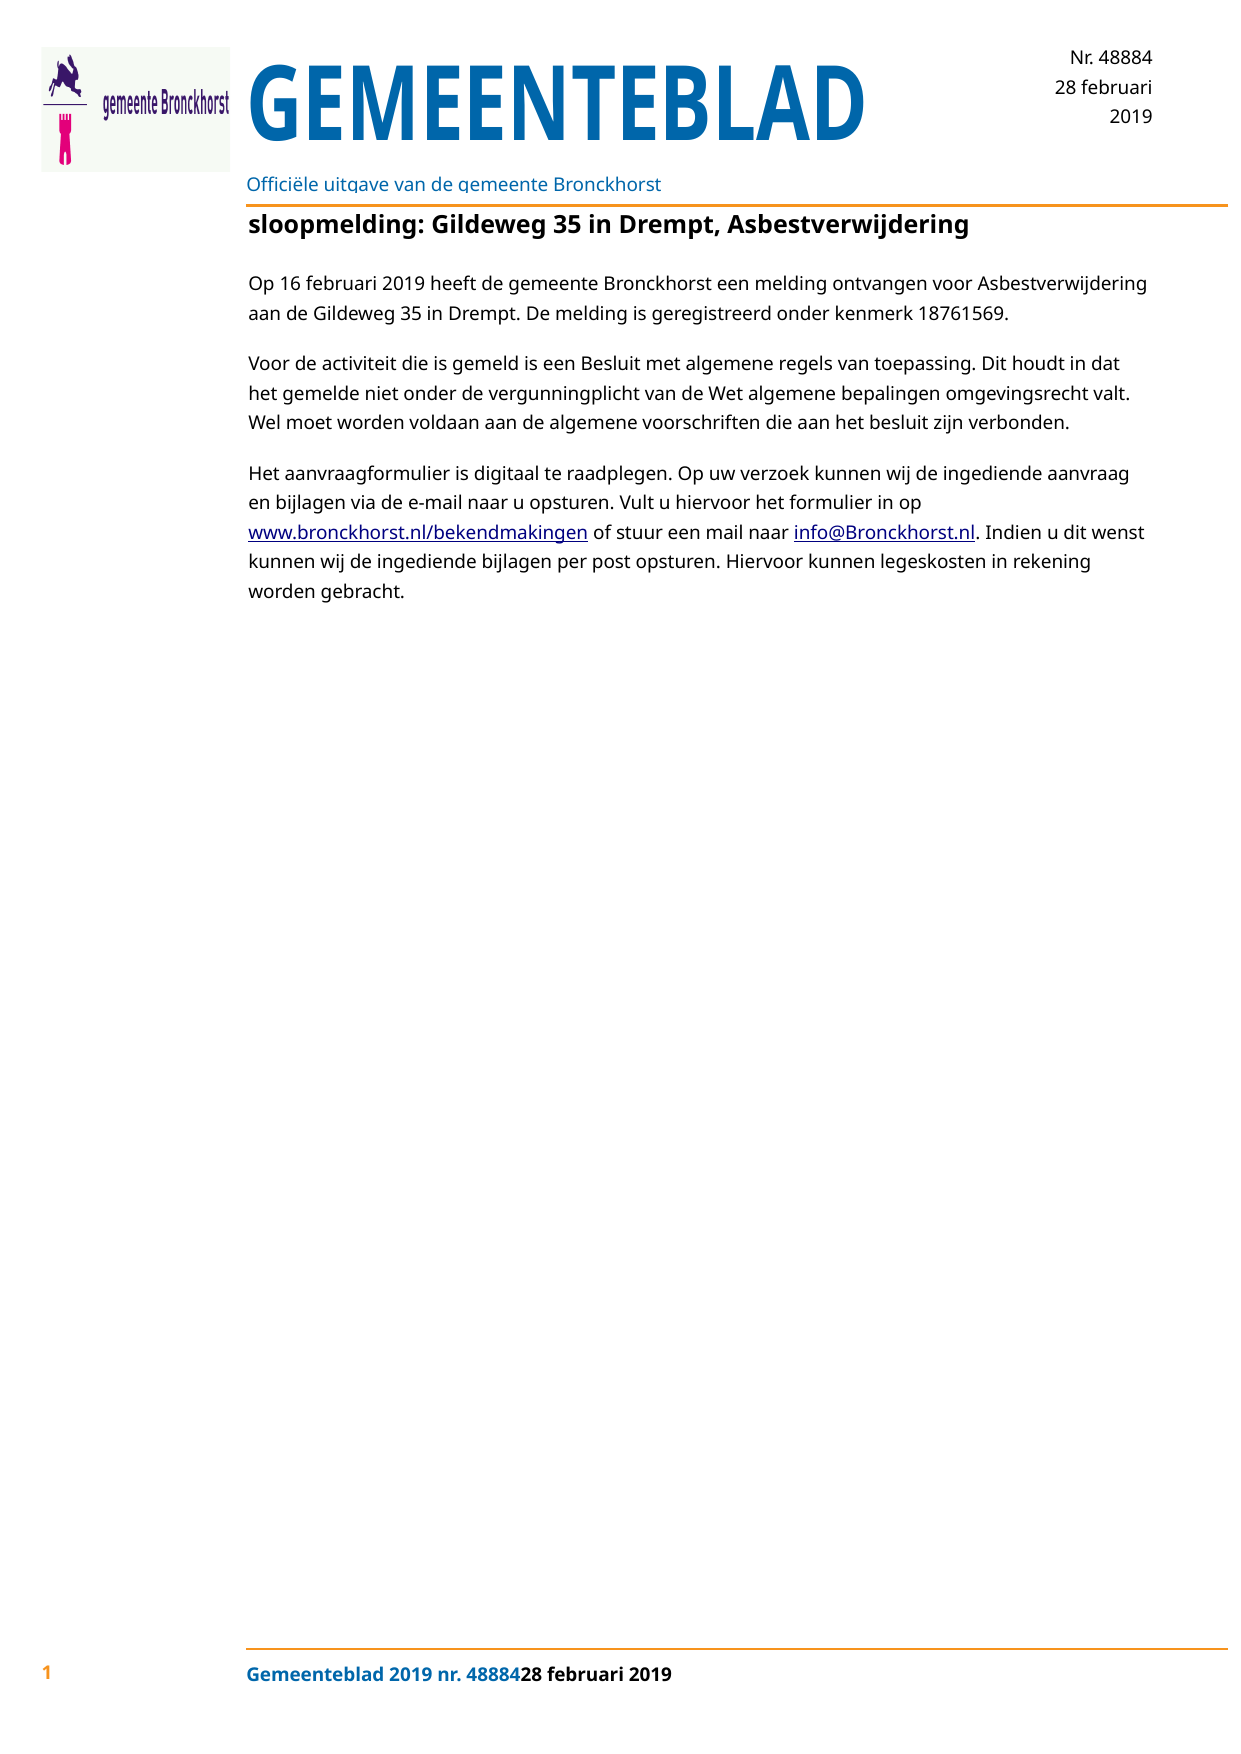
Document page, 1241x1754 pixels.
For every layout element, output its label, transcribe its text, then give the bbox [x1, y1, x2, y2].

text sloopmelding: Gildeweg 35 in Drempt, Asbestverwijdering [248, 207, 1152, 241]
text Voor de activiteit die is gemeld is een Besluit met algemene regels van toepassing. Dit houdt in dat het gemelde niet onder de vergunningplicht van de Wet algemene bepalingen omgevingsrecht valt. Wel moet worden voldaan aan de algemene voorschriften die aan het besluit zijn verbonden. [248, 350, 1152, 435]
picture [41, 47, 231, 172]
text Op 16 februari 2019 heeft de gemeente Bronckhorst een melding ontvangen voor Asbestverwijdering aan de Gildeweg 35 in Drempt. De melding is geregistreerd onder kenmerk 18761569. [248, 270, 1152, 326]
text Het aanvraagformulier is digitaal te raadplegen. Op uw verzoek kunnen wij de ingediende aanvraag en bijlagen via de e-mail naar u opsturen. Vult u hiervoor het formulier in op www.bronckhorst.nl/bekendmakingen of stuur een mail naar info@Bronckhorst.nl. Indien u dit wenst kunnen wij de ingediende bijlagen per post opsturen. Hiervoor kunnen legeskosten in rekening worden gebracht. [248, 460, 1152, 604]
